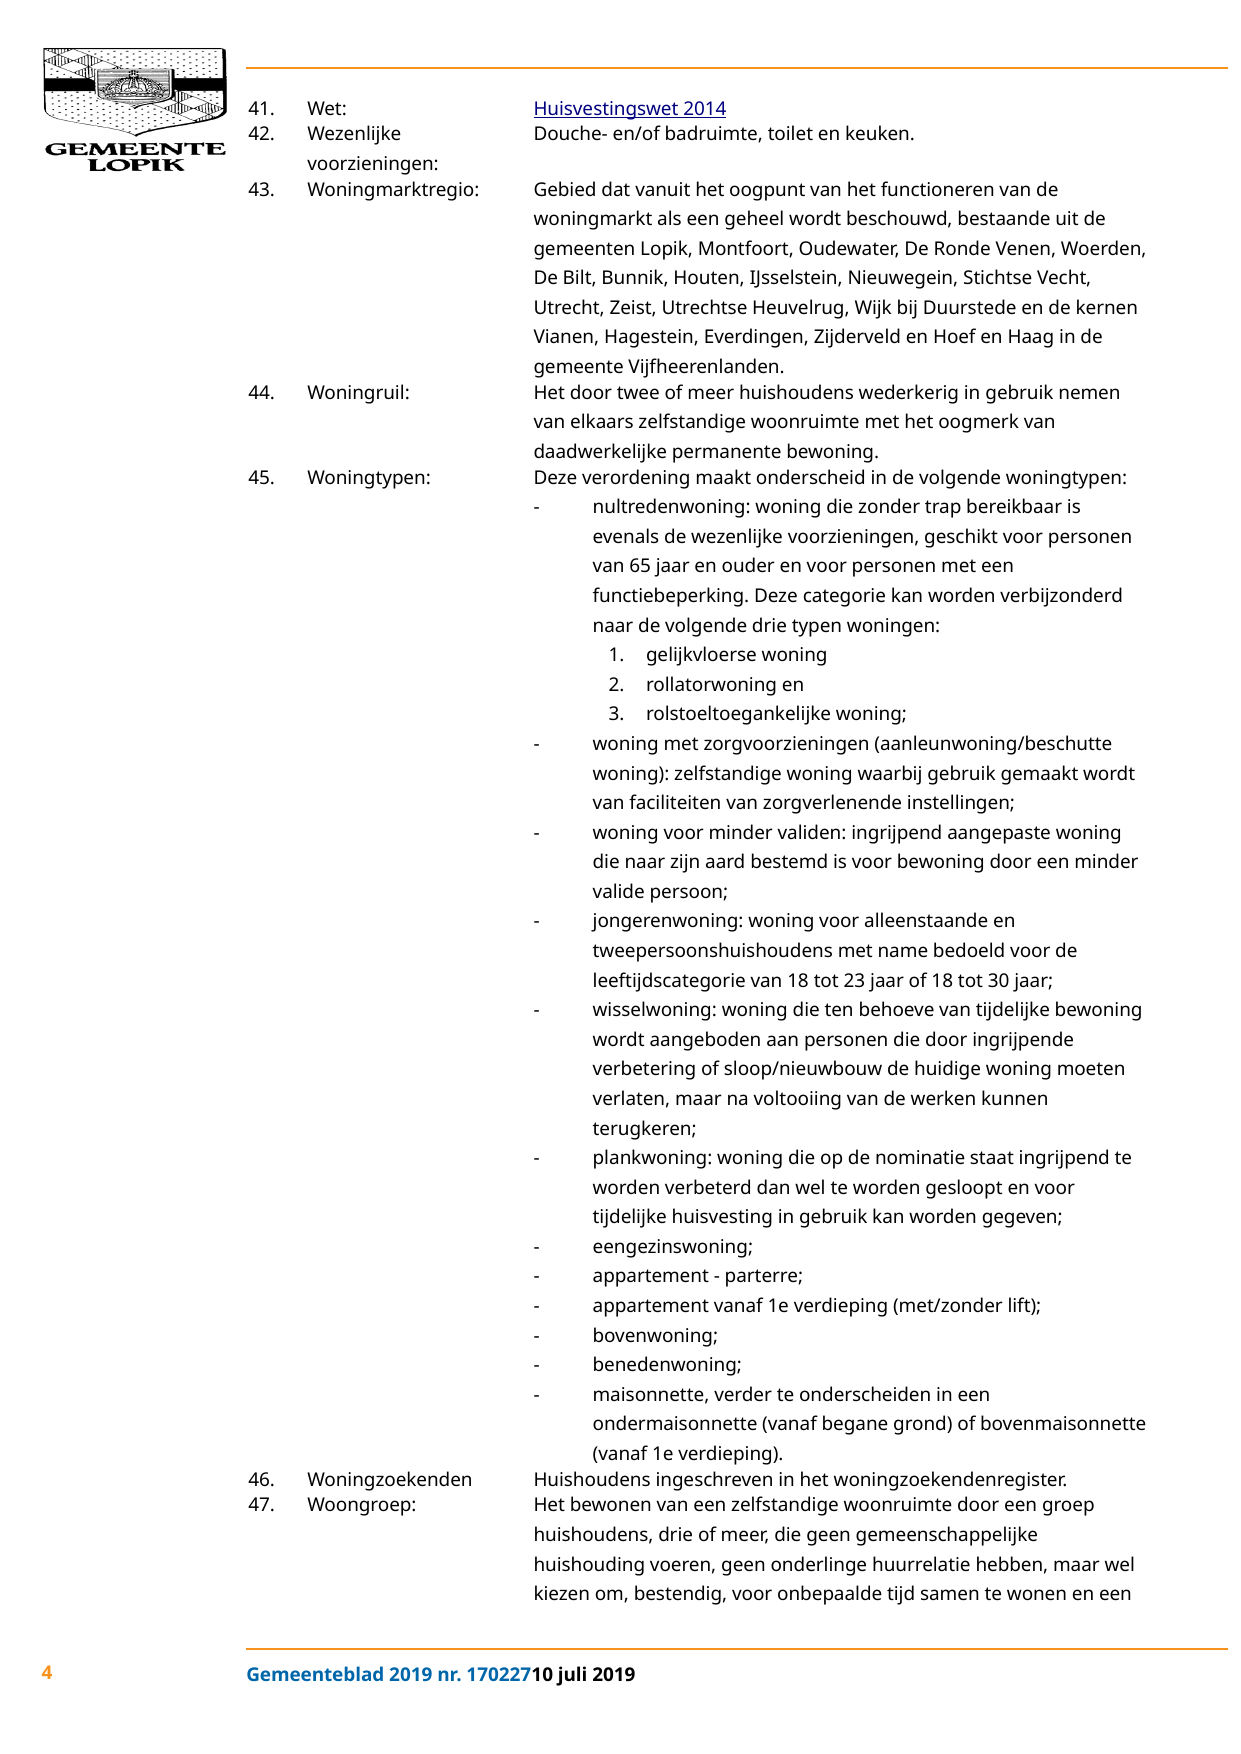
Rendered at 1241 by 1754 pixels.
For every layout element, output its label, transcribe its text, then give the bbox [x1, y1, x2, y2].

table_cell Het bewonen van een zelfstandige woonruimte door een groep huishoudens, drie of meer, die geen gemeenschappelijke huishouding voeren, geen onderlinge huurrelatie hebben, maar wel kiezen om, bestendig, voor onbepaalde tijd samen te wonen en een [533, 1492, 1152, 1606]
table_cell Huisvestingswet 2014 [533, 95, 1152, 121]
table_cell Woongroep: [248, 1492, 533, 1606]
table_cell Wezenlijke voorzieningen: [248, 121, 533, 176]
table_cell Woningmarktregio: [248, 176, 533, 379]
table_cell Deze verordening maakt onderscheid in de volgende woningtypen: nultredenwoning: woning die zonder trap bereikbaar is evenals de wezenlijke voorzieningen, geschikt voor personen van 65 jaar en ouder en voor personen met een functiebeperking. Deze categorie kan worden verbijzonderd naar de volgende drie typen woningen: gelijkvloerse woning rollatorwoning en rolstoeltoegankelijke woning; woning met zorgvoorzieningen (aanleunwoning/beschutte woning): zelfstandige woning waarbij gebruik gemaakt wordt van faciliteiten van zorgverlenende instellingen; woning voor minder validen: ingrijpend aangepaste woning die naar zijn aard bestemd is voor bewoning door een minder valide persoon; jongerenwoning: woning voor alleenstaande en tweepersoonshuishoudens met name bedoeld voor de leeftijdscategorie van 18 tot 23 jaar of 18 tot 30 jaar; wisselwoning: woning die ten behoeve van tijdelijke bewoning wordt aangeboden aan personen die door ingrijpende verbetering of sloop/nieuwbouw de huidige woning moeten verlaten, maar na voltooiing van de werken kunnen terugkeren; plankwoning: woning die op de nominatie staat ingrijpend te worden verbeterd dan wel te worden gesloopt en voor tijdelijke huisvesting in gebruik kan worden gegeven; eengezinswoning; appartement - parterre; appartement vanaf 1e verdieping (met/zonder lift); bovenwoning; benedenwoning; maisonnette, verder te onderscheiden in een ondermaisonnette (vanaf begane grond) of bovenmaisonnette (vanaf 1e verdieping). [533, 464, 1152, 1466]
table_cell Woningzoekenden [248, 1466, 533, 1492]
table_cell Woningruil: [248, 379, 533, 464]
table_cell Douche- en/of badruimte, toilet en keuken. [533, 121, 1152, 176]
table_cell Wet: [248, 95, 533, 121]
table_cell Het door twee of meer huishoudens wederkerig in gebruik nemen van elkaars zelfstandige woonruimte met het oogmerk van daadwerkelijke permanente bewoning. [533, 379, 1152, 464]
picture [41, 47, 231, 172]
table_cell Gebied dat vanuit het oogpunt van het functioneren van de woningmarkt als een geheel wordt beschouwd, bestaande uit de gemeenten Lopik, Montfoort, Oudewater, De Ronde Venen, Woerden, De Bilt, Bunnik, Houten, IJsselstein, Nieuwegein, Stichtse Vecht, Utrecht, Zeist, Utrechtse Heuvelrug, Wijk bij Duurstede en de kernen Vianen, Hagestein, Everdingen, Zijderveld en Hoef en Haag in de gemeente Vijfheerenlanden. [533, 176, 1152, 379]
table_cell Huishoudens ingeschreven in het woningzoekendenregister. [533, 1466, 1152, 1492]
table_cell Woningtypen: [248, 464, 533, 1466]
